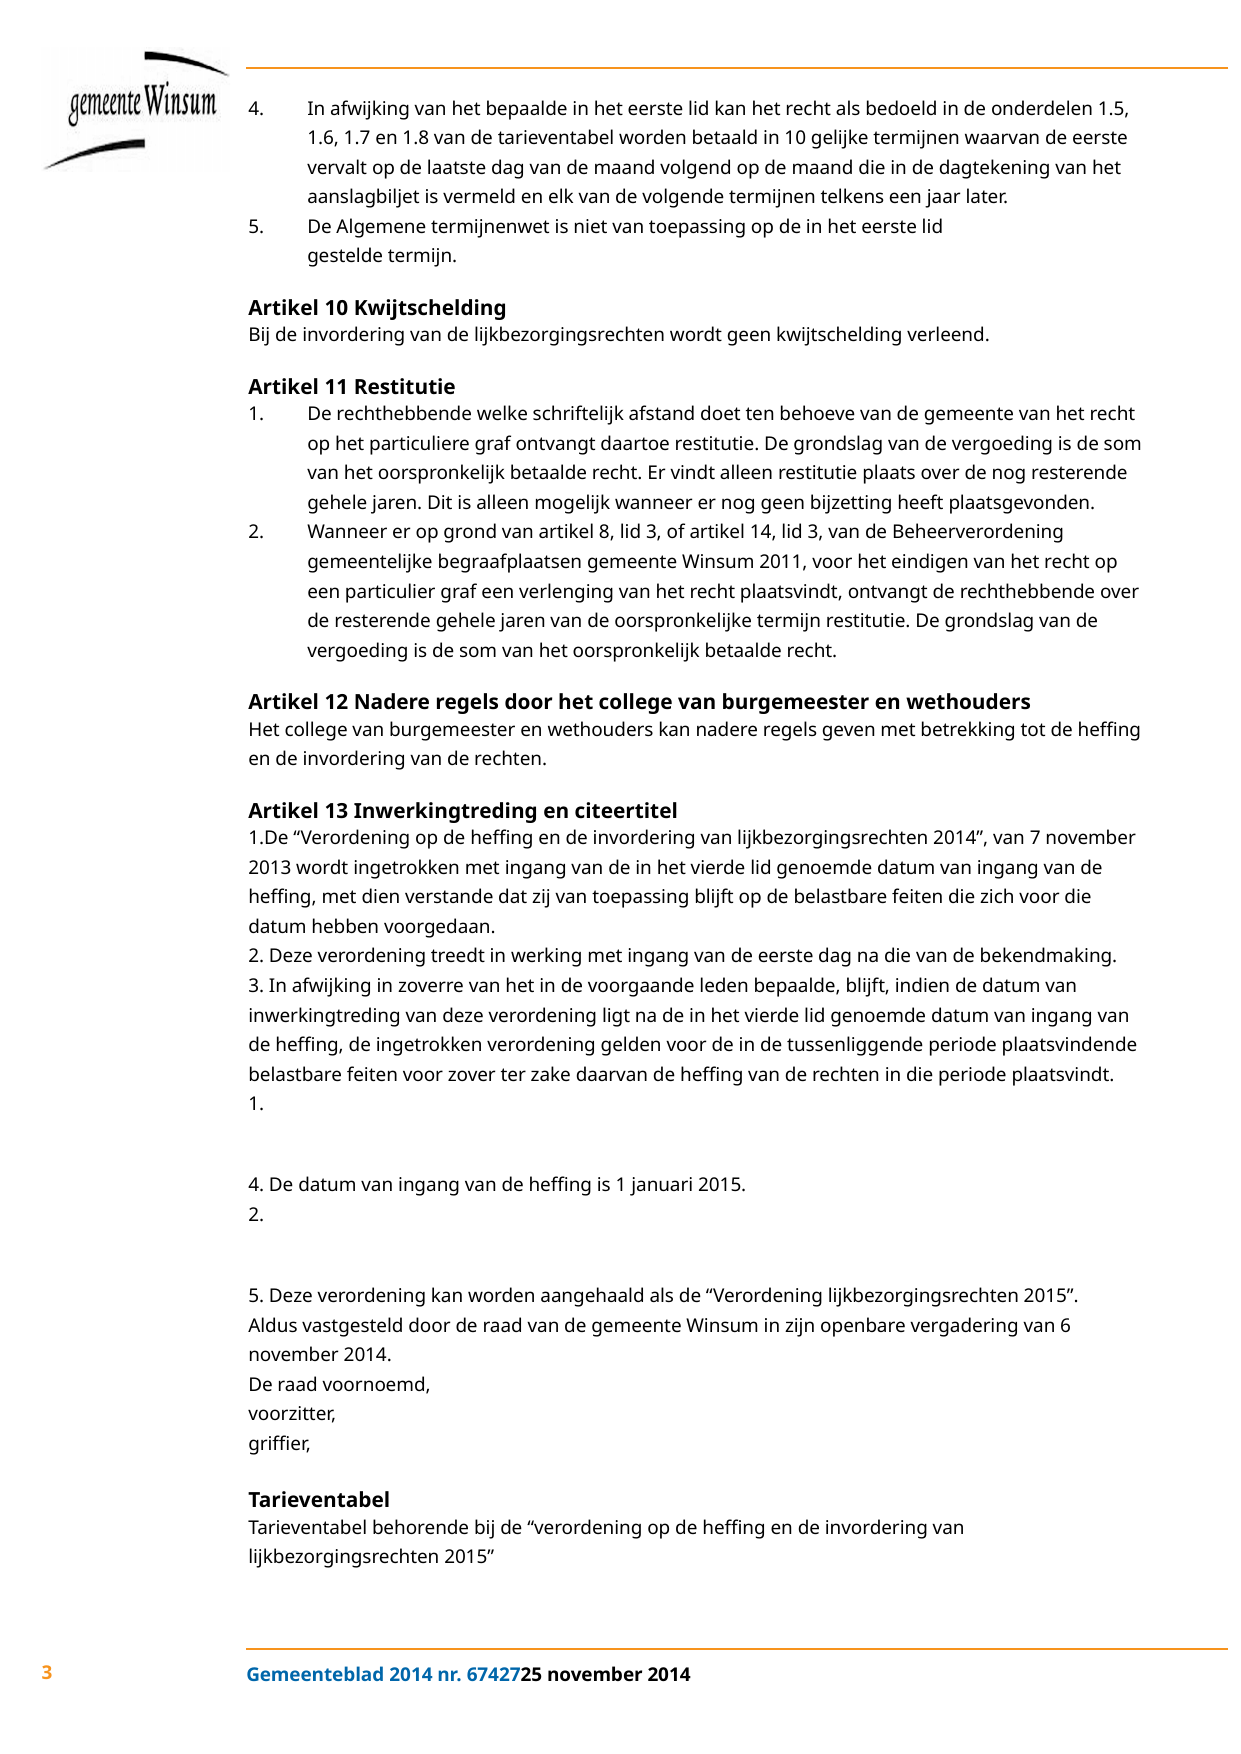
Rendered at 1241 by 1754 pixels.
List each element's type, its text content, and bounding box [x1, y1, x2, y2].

list In afwijking van het bepaalde in het eerste lid kan het recht als bedoeld in de onderdelen 1.5, 1.6, 1.7 en 1.8 van de tarieventabel worden betaald in 10 gelijke termijnen waarvan de eerste vervalt op de laatste dag van de maand volgend op de maand die in de dagtekening van het aanslagbiljet is vermeld en elk van de volgende termijnen telkens een jaar later. [248, 95, 1152, 209]
text Het college van burgemeester en wethouders kan nadere regels geven met betrekking tot de heffing en de invordering van de rechten. [248, 716, 1152, 771]
text 2. [248, 1201, 1152, 1227]
text Aldus vastgesteld door de raad van de gemeente Winsum in zijn openbare vergadering van 6 november 2014. [248, 1312, 1152, 1367]
list gestelde termijn. [248, 243, 1152, 268]
text 3. In afwijking in zoverre van het in de voorgaande leden bepaalde, blijft, indien de datum van inwerkingtreding van deze verordening ligt na de in het vierde lid genoemde datum van ingang van de heffing, de ingetrokken verordening gelden voor de in de tussenliggende periode plaatsvindende belastbare feiten voor zover ter zake daarvan de heffing van de rechten in die periode plaatsvindt. [248, 972, 1152, 1087]
text 5. Deze verordening kan worden aangehaald als de “Verordening lijkbezorgingsrechten 2015”. [248, 1282, 1152, 1308]
text 1.De “Verordening op de heffing en de invordering van lijkbezorgingsrechten 2014”, van 7 november 2013 wordt ingetrokken met ingang van de in het vierde lid genoemde datum van ingang van de heffing, met dien verstande dat zij van toepassing blijft op de belastbare feiten die zich voor die datum hebben voorgedaan. [248, 824, 1152, 939]
text 4. De datum van ingang van de heffing is 1 januari 2015. [248, 1172, 1152, 1197]
text 2. Deze verordening treedt in werking met ingang van de eerste dag na die van de bekendmaking. [248, 943, 1152, 968]
text Artikel 13 Inwerkingtreding en citeertitel [248, 796, 1152, 824]
text Artikel 11 Restitutie [248, 372, 1152, 400]
text Tarieventabel [248, 1486, 1152, 1514]
text griffier, [248, 1430, 1152, 1456]
text De raad voornoemd, [248, 1371, 1152, 1397]
list De rechthebbende welke schriftelijk afstand doet ten behoeve van de gemeente van het recht op het particuliere graf ontvangt daartoe restitutie. De grondslag van de vergoeding is de som van het oorspronkelijk betaalde recht. Er vindt alleen restitutie plaats over de nog resterende gehele jaren. Dit is alleen mogelijk wanneer er nog geen bijzetting heeft plaatsgevonden. [248, 400, 1152, 515]
text Bij de invordering van de lijkbezorgingsrechten wordt geen kwijtschelding verleend. [248, 322, 1152, 347]
list De Algemene termijnenwet is niet van toepassing op de in het eerste lid [248, 213, 1152, 239]
text Artikel 12 Nadere regels door het college van burgemeester en wethouders [248, 687, 1152, 716]
text voorzitter, [248, 1401, 1152, 1426]
text Artikel 10 Kwijtschelding [248, 293, 1152, 322]
text 1. [248, 1091, 1152, 1116]
list Wanneer er op grond van artikel 8, lid 3, of artikel 14, lid 3, van de Beheerverordening gemeentelijke begraafplaatsen gemeente Winsum 2011, voor het eindigen van het recht op een particulier graf een verlenging van het recht plaatsvindt, ontvangt de rechthebbende over de resterende gehele jaren van de oorspronkelijke termijn restitutie. De grondslag van de vergoeding is de som van het oorspronkelijk betaalde recht. [248, 519, 1152, 663]
picture [41, 47, 231, 172]
text Tarieventabel behorende bij de “verordening op de heffing en de invordering van lijkbezorgingsrechten 2015” [248, 1514, 1152, 1569]
